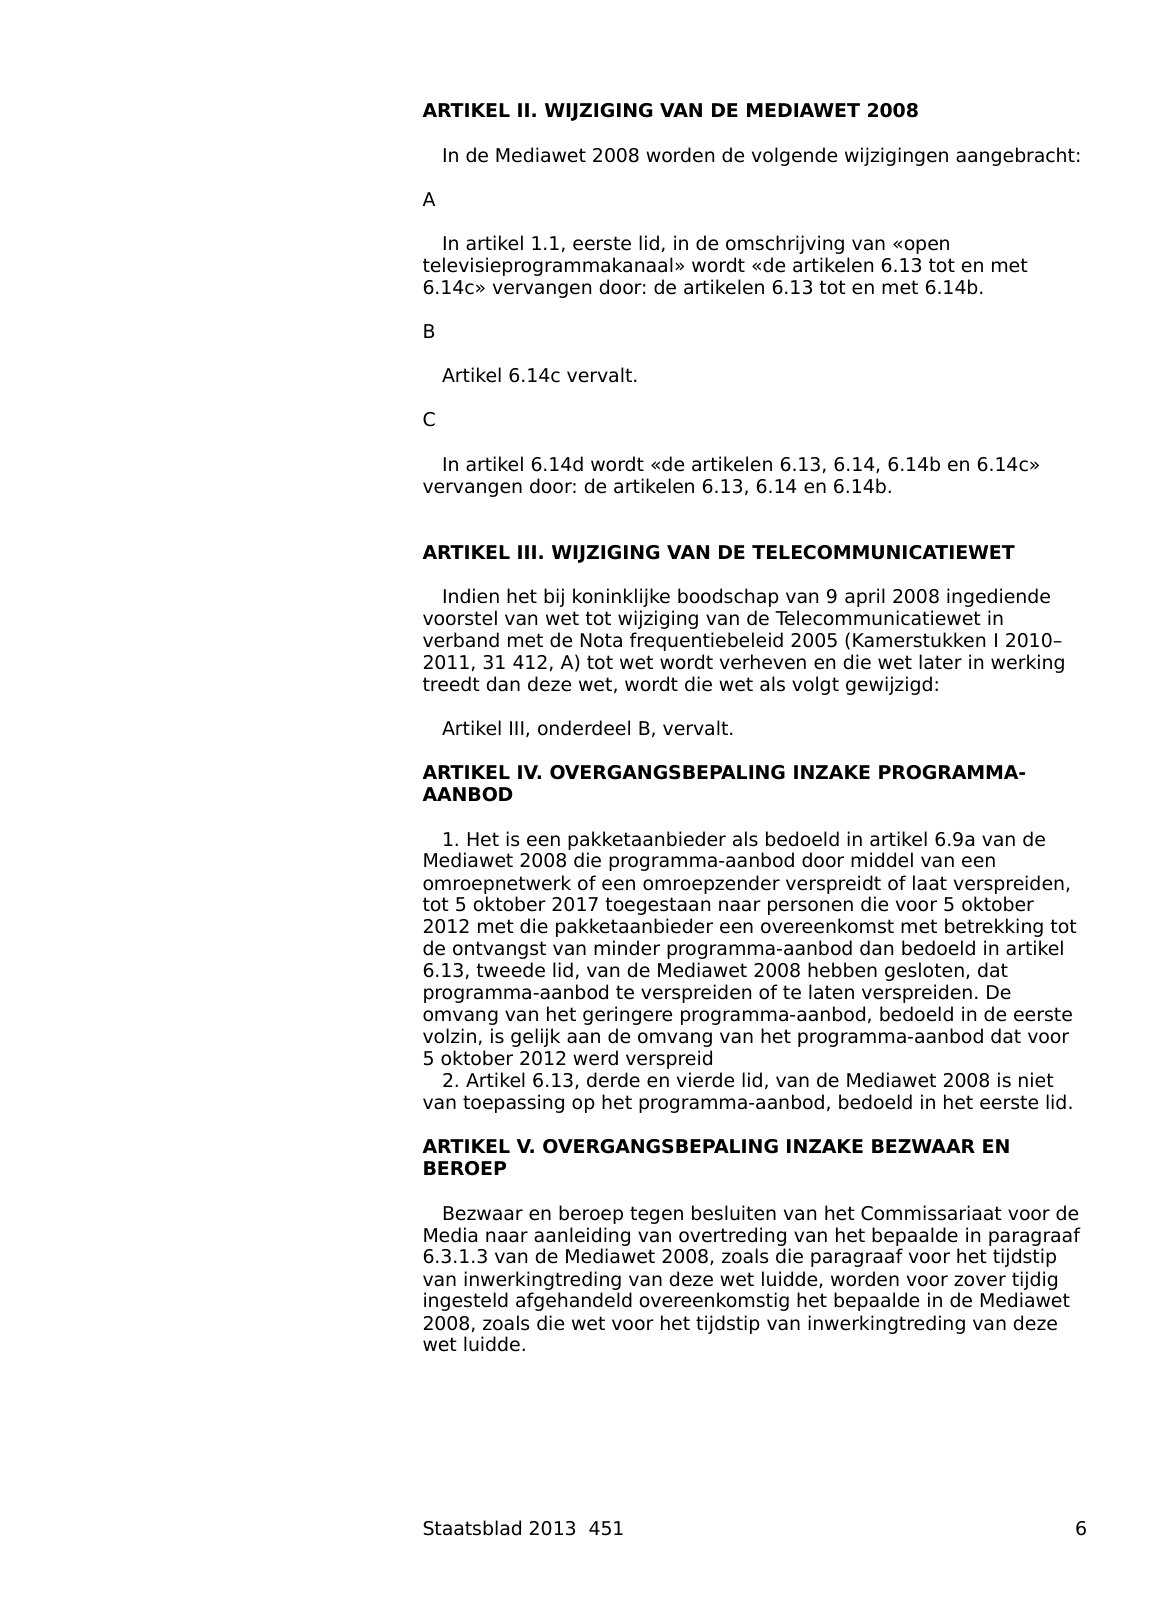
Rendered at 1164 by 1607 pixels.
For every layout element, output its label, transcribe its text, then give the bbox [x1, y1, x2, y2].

subtitle ARTIKEL IV. OVERGANGSBEPALING INZAKE PROGRAMMA-AANBOD [422, 762, 1087, 806]
text Artikel III, onderdeel B, vervalt. [422, 718, 1087, 740]
text A [422, 189, 1087, 211]
text 1. Het is een pakketaanbieder als bedoeld in artikel 6.9a van de Mediawet 2008 die programma-aanbod door middel van een omroepnetwerk of een omroepzender verspreidt of laat verspreiden, tot 5 oktober 2017 toegestaan naar personen die voor 5 oktober 2012 met die pakketaanbieder een overeenkomst met betrekking tot de ontvangst van minder programma-aanbod dan bedoeld in artikel 6.13, tweede lid, van de Mediawet 2008 hebben gesloten, dat programma-aanbod te verspreiden of te laten verspreiden. De omvang van het geringere programma-aanbod, bedoeld in de eerste volzin, is gelijk aan de omvang van het programma-aanbod dat voor 5 oktober 2012 werd verspreid [422, 828, 1087, 1070]
text Artikel 6.14c vervalt. [422, 365, 1087, 387]
text Bezwaar en beroep tegen besluiten van het Commissariaat voor de Media naar aanleiding van overtreding van het bepaalde in paragraaf 6.3.1.3 van de Mediawet 2008, zoals die paragraaf voor het tijdstip van inwerkingtreding van deze wet luidde, worden voor zover tijdig ingesteld afgehandeld overeenkomstig het bepaalde in de Mediawet 2008, zoals die wet voor het tijdstip van inwerkingtreding van deze wet luidde. [422, 1202, 1087, 1356]
text In de Mediawet 2008 worden de volgende wijzigingen aangebracht: [422, 144, 1087, 167]
text In artikel 1.1, eerste lid, in de omschrijving van «open televisieprogrammakanaal» wordt «de artikelen 6.13 tot en met 6.14c» vervangen door: de artikelen 6.13 tot en met 6.14b. [422, 233, 1087, 299]
text B [422, 321, 1087, 343]
text C [422, 409, 1087, 431]
text In artikel 6.14d wordt «de artikelen 6.13, 6.14, 6.14b en 6.14c» vervangen door: de artikelen 6.13, 6.14 en 6.14b. [422, 453, 1087, 497]
text 2. Artikel 6.13, derde en vierde lid, van de Mediawet 2008 is niet van toepassing op het programma-aanbod, bedoeld in het eerste lid. [422, 1070, 1087, 1114]
subtitle ARTIKEL V. OVERGANGSBEPALING INZAKE BEZWAAR EN BEROEP [422, 1136, 1087, 1180]
subtitle ARTIKEL II. WIJZIGING VAN DE MEDIAWET 2008 [422, 100, 1087, 122]
text Indien het bij koninklijke boodschap van 9 april 2008 ingediende voorstel van wet tot wijziging van de Telecommunicatiewet in verband met de Nota frequentiebeleid 2005 (Kamerstukken I 2010–2011, 31 412, A) tot wet wordt verheven en die wet later in werking treedt dan deze wet, wordt die wet als volgt gewijzigd: [422, 586, 1087, 696]
subtitle ARTIKEL III. WIJZIGING VAN DE TELECOMMUNICATIEWET [422, 542, 1087, 564]
